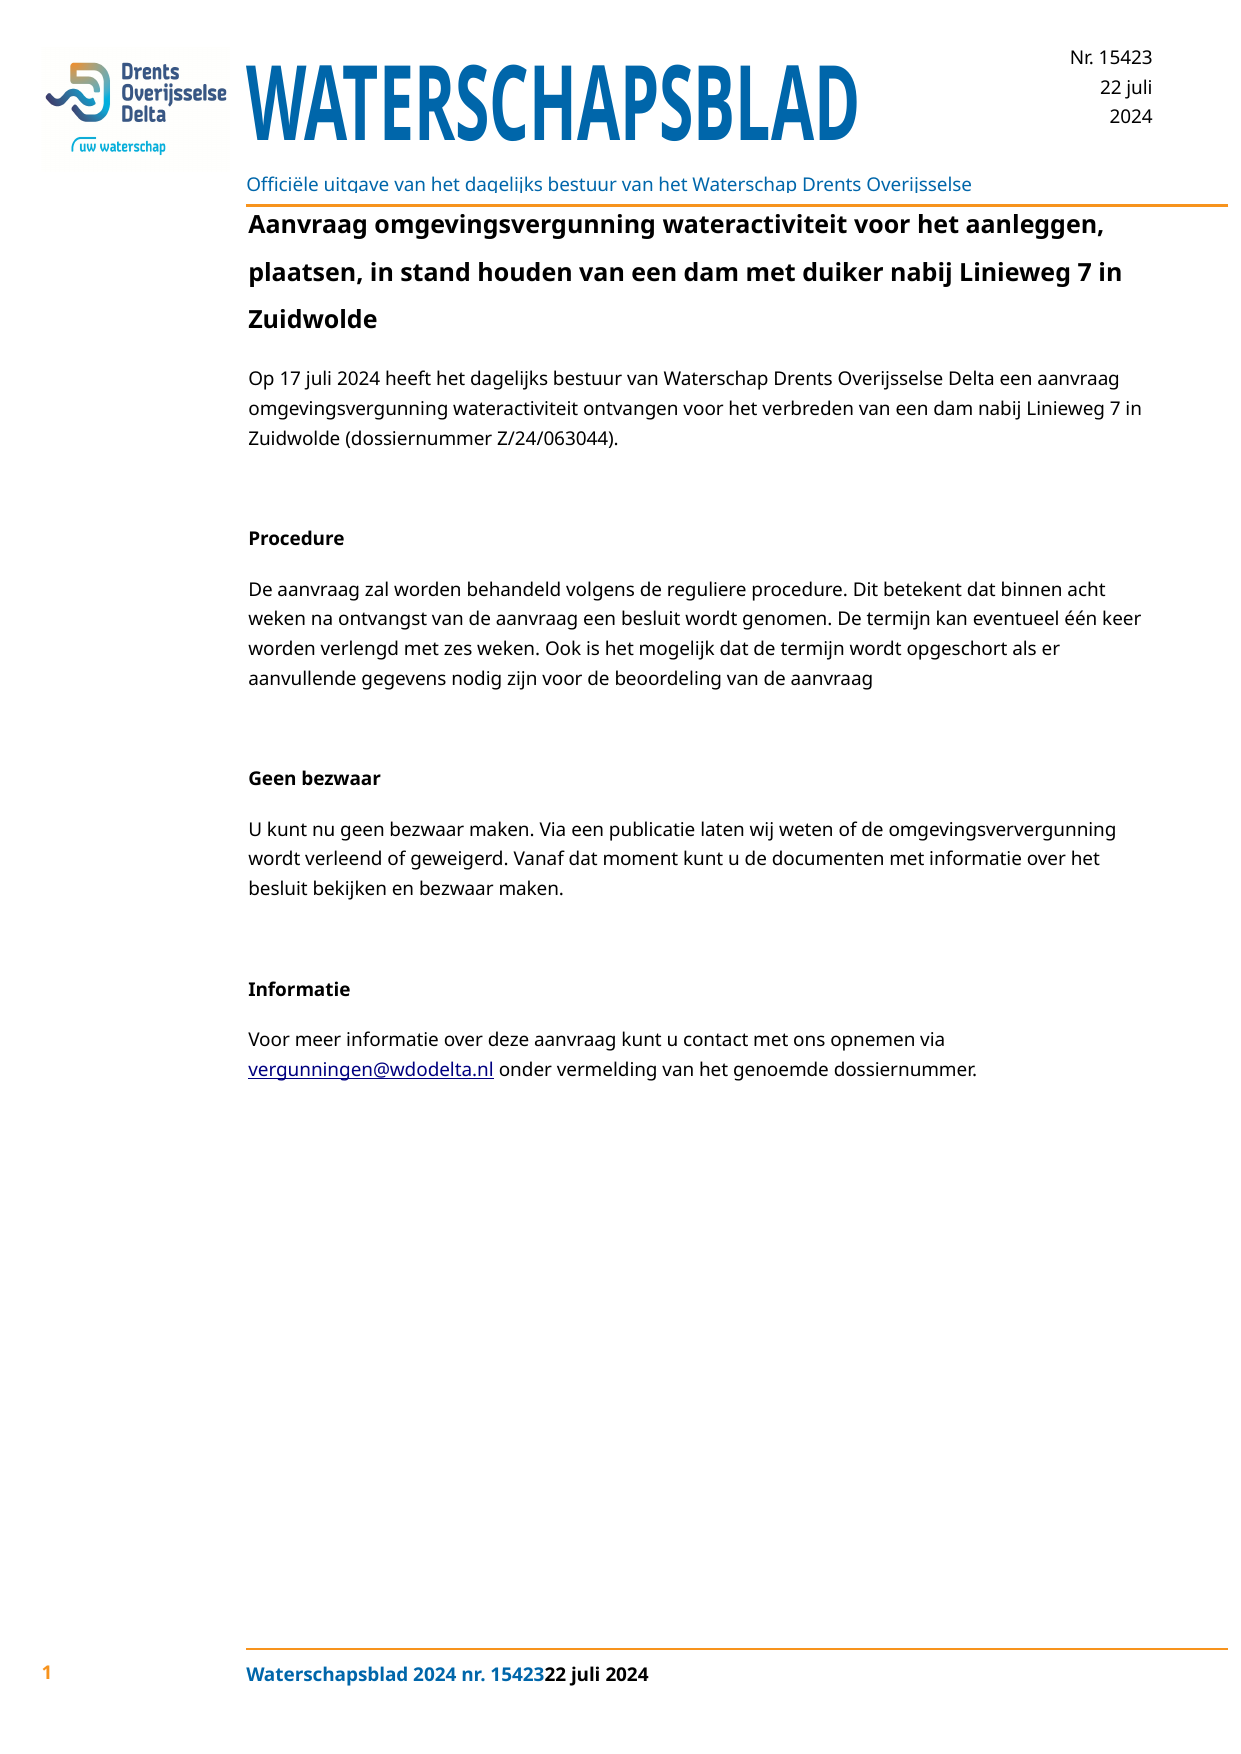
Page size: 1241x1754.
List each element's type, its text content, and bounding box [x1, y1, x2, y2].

text Aanvraag omgevingsvergunning wateractiviteit voor het aanleggen, plaatsen, in stand houden van een dam met duiker nabij Linieweg 7 in Zuidwolde [248, 207, 1152, 336]
text Informatie [248, 976, 1152, 1002]
text Op 17 juli 2024 heeft het dagelijks bestuur van Waterschap Drents Overijsselse Delta een aanvraag omgevingsvergunning wateractiviteit ontvangen voor het verbreden van een dam nabij Linieweg 7 in Zuidwolde (dossiernummer Z/24/063044). [248, 366, 1152, 450]
picture [41, 47, 231, 172]
text Geen bezwaar [248, 766, 1152, 791]
text U kunt nu geen bezwaar maken. Via een publicatie laten wij weten of de omgevingsververgunning wordt verleend of geweigerd. Vanaf dat moment kunt u de documenten met informatie over het besluit bekijken en bezwaar maken. [248, 816, 1152, 901]
text Procedure [248, 526, 1152, 551]
text Voor meer informatie over deze aanvraag kunt u contact met ons opnemen via vergunningen@wdodelta.nl onder vermelding van het genoemde dossiernummer. [248, 1026, 1152, 1082]
text De aanvraag zal worden behandeld volgens de reguliere procedure. Dit betekent dat binnen acht weken na ontvangst van de aanvraag een besluit wordt genomen. De termijn kan eventueel één keer worden verlengd met zes weken. Ook is het mogelijk dat de termijn wordt opgeschort als er aanvullende gegevens nodig zijn voor de beoordeling van de aanvraag [248, 576, 1152, 690]
